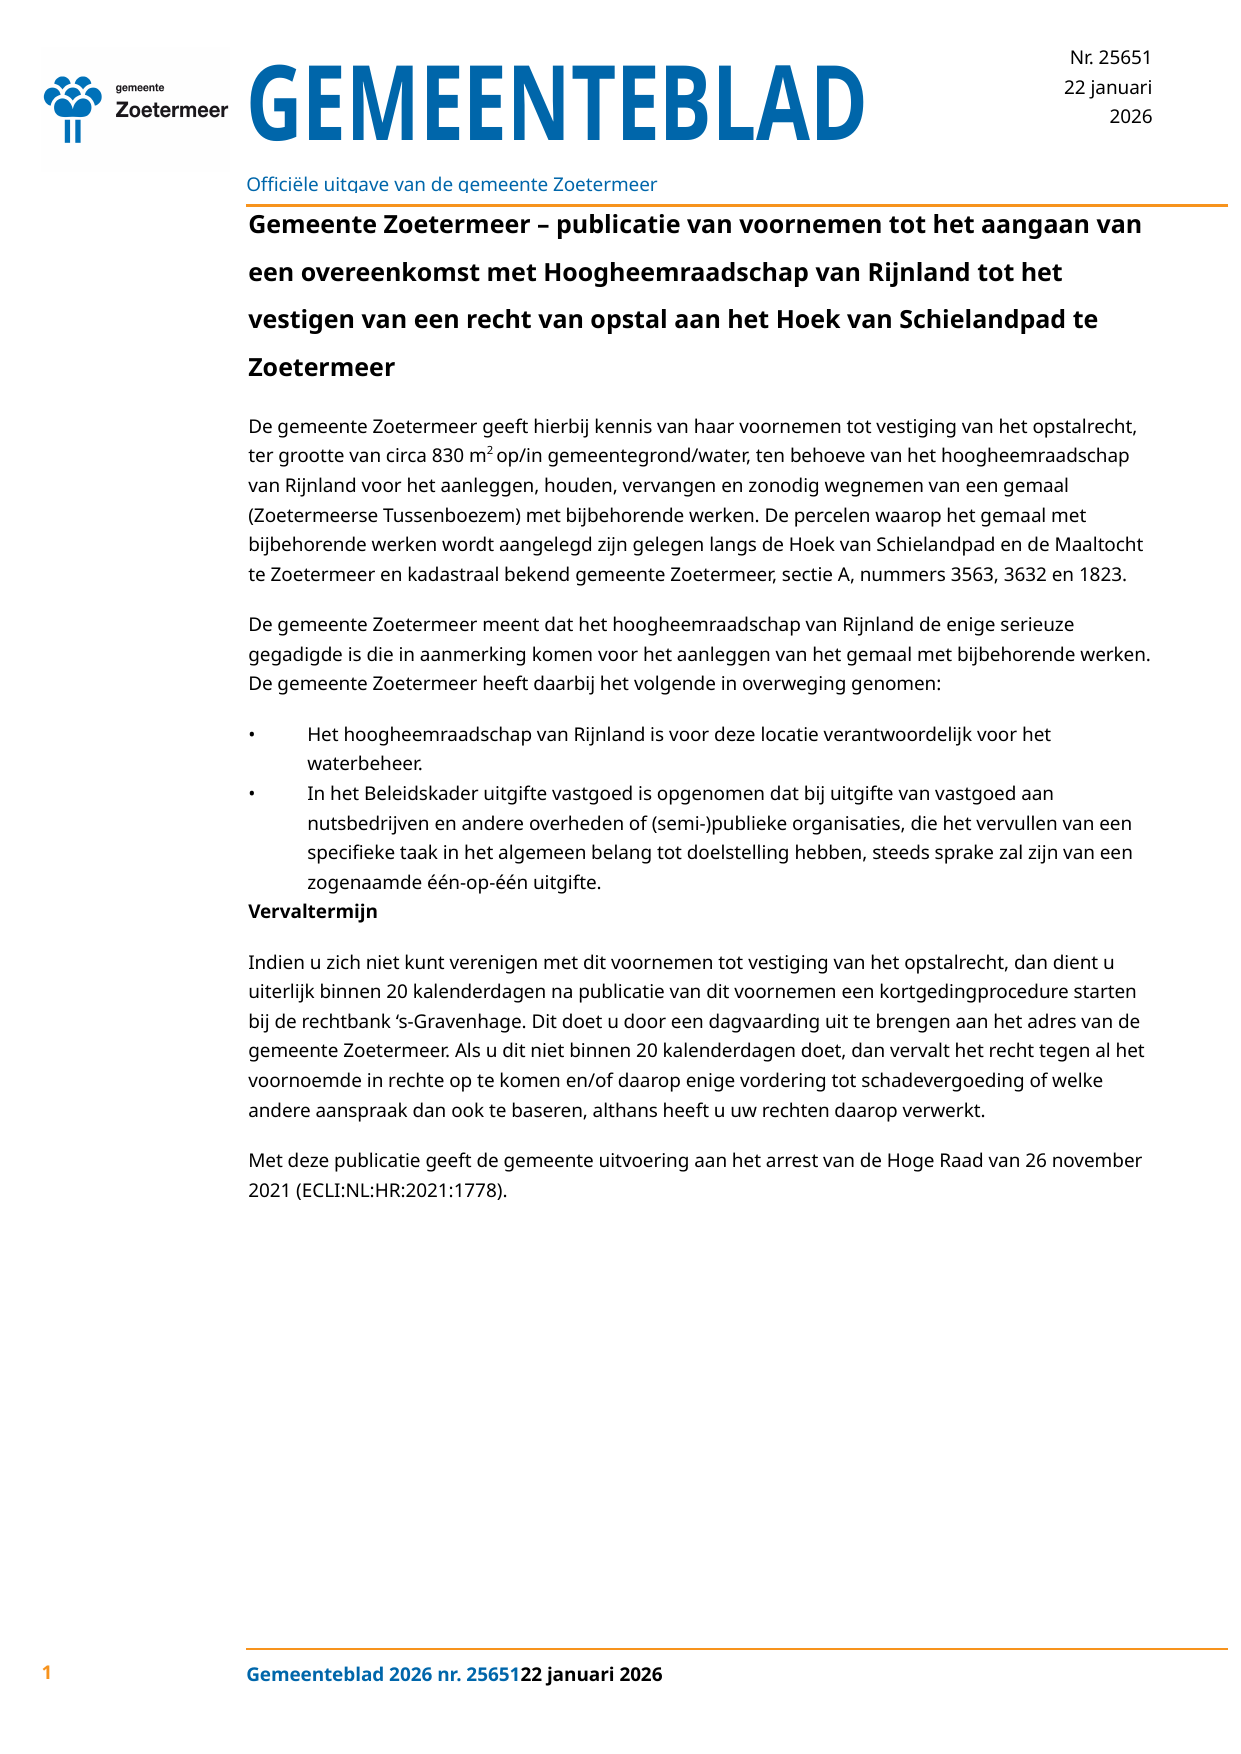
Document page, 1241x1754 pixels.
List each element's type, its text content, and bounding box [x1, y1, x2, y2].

text De gemeente Zoetermeer meent dat het hoogheemraadschap van Rijnland de enige serieuze gegadigde is die in aanmerking komen voor het aanleggen van het gemaal met bijbehorende werken. De gemeente Zoetermeer heeft daarbij het volgende in overweging genomen: [248, 611, 1152, 696]
text De gemeente Zoetermeer geeft hierbij kennis van haar voornemen tot vestiging van het opstalrecht, ter grootte van circa 830 m2 op/in gemeentegrond/water, ten behoeve van het hoogheemraadschap van Rijnland voor het aanleggen, houden, vervangen en zonodig wegnemen van een gemaal (Zoetermeerse Tussenboezem) met bijbehorende werken. De percelen waarop het gemaal met bijbehorende werken wordt aangelegd zijn gelegen langs de Hoek van Schielandpad en de Maaltocht te Zoetermeer en kadastraal bekend gemeente Zoetermeer, sectie A, nummers 3563, 3632 en 1823. [248, 413, 1152, 587]
list In het Beleidskader uitgifte vastgoed is opgenomen dat bij uitgifte van vastgoed aan nutsbedrijven en andere overheden of (semi-)publieke organisaties, die het vervullen van een specifieke taak in het algemeen belang tot doelstelling hebben, steeds sprake zal zijn van een zogenaamde één-op-één uitgifte. [248, 780, 1152, 895]
text Gemeente Zoetermeer – publicatie van voornemen tot het aangaan van een overeenkomst met Hoogheemraadschap van Rijnland tot het vestigen van een recht van opstal aan het Hoek van Schielandpad te Zoetermeer [248, 207, 1152, 384]
picture [41, 47, 231, 172]
text Vervaltermijn [248, 898, 1152, 924]
list Het hoogheemraadschap van Rijnland is voor deze locatie verantwoordelijk voor het waterbeheer. [248, 721, 1152, 776]
text Indien u zich niet kunt verenigen met dit voornemen tot vestiging van het opstalrecht, dan dient u uiterlijk binnen 20 kalenderdagen na publicatie van dit voornemen een kortgedingprocedure starten bij de rechtbank ‘s-Gravenhage. Dit doet u door een dagvaarding uit te brengen aan het adres van de gemeente Zoetermeer. Als u dit niet binnen 20 kalenderdagen doet, dan vervalt het recht tegen al het voornoemde in rechte op te komen en/of daarop enige vordering tot schadevergoeding of welke andere aanspraak dan ook te baseren, althans heeft u uw rechten daarop verwerkt. [248, 949, 1152, 1123]
text Met deze publicatie geeft de gemeente uitvoering aan het arrest van de Hoge Raad van 26 november 2021 (ECLI:NL:HR:2021:1778). [248, 1147, 1152, 1203]
